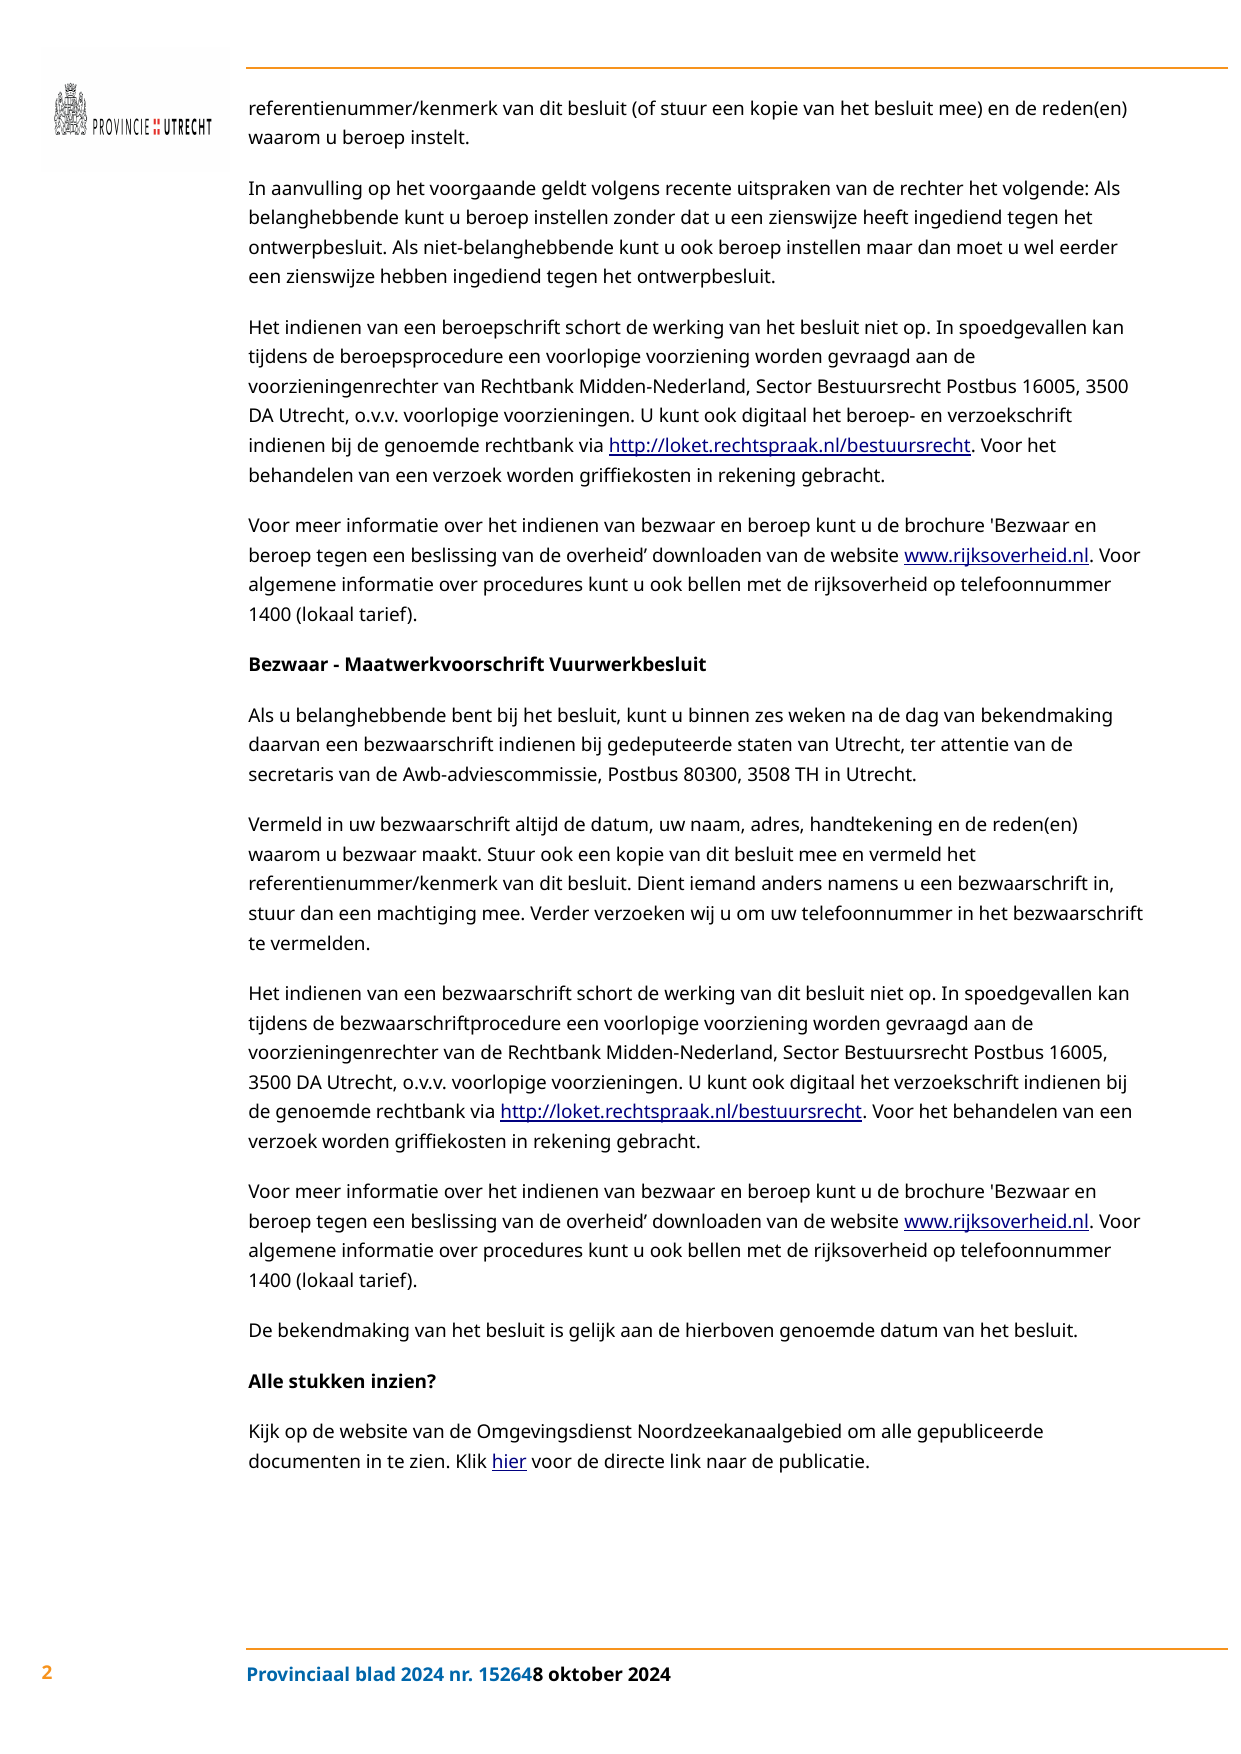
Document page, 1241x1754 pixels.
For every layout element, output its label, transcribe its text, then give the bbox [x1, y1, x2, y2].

text Voor meer informatie over het indienen van bezwaar en beroep kunt u de brochure 'Bezwaar en beroep tegen een beslissing van de overheid’ downloaden van de website www.rijksoverheid.nl. Voor algemene informatie over procedures kunt u ook bellen met de rijksoverheid op telefoonnummer 1400 (lokaal tarief). [248, 512, 1152, 627]
picture [41, 47, 231, 172]
text Het indienen van een beroepschrift schort de werking van het besluit niet op. In spoedgevallen kan tijdens de beroepsprocedure een voorlopige voorziening worden gevraagd aan de voorzieningenrechter van Rechtbank Midden-Nederland, Sector Bestuursrecht Postbus 16005, 3500 DA Utrecht, o.v.v. voorlopige voorzieningen. U kunt ook digitaal het beroep- en verzoekschrift indienen bij de genoemde rechtbank via http://loket.rechtspraak.nl/bestuursrecht. Voor het behandelen van een verzoek worden griffiekosten in rekening gebracht. [248, 314, 1152, 488]
text Voor meer informatie over het indienen van bezwaar en beroep kunt u de brochure 'Bezwaar en beroep tegen een beslissing van de overheid’ downloaden van de website www.rijksoverheid.nl. Voor algemene informatie over procedures kunt u ook bellen met de rijksoverheid op telefoonnummer 1400 (lokaal tarief). [248, 1178, 1152, 1293]
text Het indienen van een bezwaarschrift schort de werking van dit besluit niet op. In spoedgevallen kan tijdens de bezwaarschriftprocedure een voorlopige voorziening worden gevraagd aan de voorzieningenrechter van de Rechtbank Midden-Nederland, Sector Bestuursrecht Postbus 16005, 3500 DA Utrecht, o.v.v. voorlopige voorzieningen. U kunt ook digitaal het verzoekschrift indienen bij de genoemde rechtbank via http://loket.rechtspraak.nl/bestuursrecht. Voor het behandelen van een verzoek worden griffiekosten in rekening gebracht. [248, 980, 1152, 1154]
text Kijk op de website van de Omgevingsdienst Noordzeekanaalgebied om alle gepubliceerde documenten in te zien. Klik hier voor de directe link naar de publicatie. [248, 1418, 1152, 1474]
text Bezwaar - Maatwerkvoorschrift Vuurwerkbesluit [248, 651, 1152, 677]
text In aanvulling op het voorgaande geldt volgens recente uitspraken van de rechter het volgende: Als belanghebbende kunt u beroep instellen zonder dat u een zienswijze heeft ingediend tegen het ontwerpbesluit. Als niet-belanghebbende kunt u ook beroep instellen maar dan moet u wel eerder een zienswijze hebben ingediend tegen het ontwerpbesluit. [248, 175, 1152, 289]
text Als u belanghebbende bent bij het besluit, kunt u binnen zes weken na de dag van bekendmaking daarvan een bezwaarschrift indienen bij gedeputeerde staten van Utrecht, ter attentie van de secretaris van de Awb-adviescommissie, Postbus 80300, 3508 TH in Utrecht. [248, 702, 1152, 787]
text referentienummer/kenmerk van dit besluit (of stuur een kopie van het besluit mee) en de reden(en) waarom u beroep instelt. [248, 95, 1152, 150]
text Alle stukken inzien? [248, 1368, 1152, 1394]
text Vermeld in uw bezwaarschrift altijd de datum, uw naam, adres, handtekening en de reden(en) waarom u bezwaar maakt. Stuur ook een kopie van dit besluit mee en vermeld het referentienummer/kenmerk van dit besluit. Dient iemand anders namens u een bezwaarschrift in, stuur dan een machtiging mee. Verder verzoeken wij u om uw telefoonnummer in het bezwaarschrift te vermelden. [248, 811, 1152, 956]
text De bekendmaking van het besluit is gelijk aan de hierboven genoemde datum van het besluit. [248, 1318, 1152, 1343]
